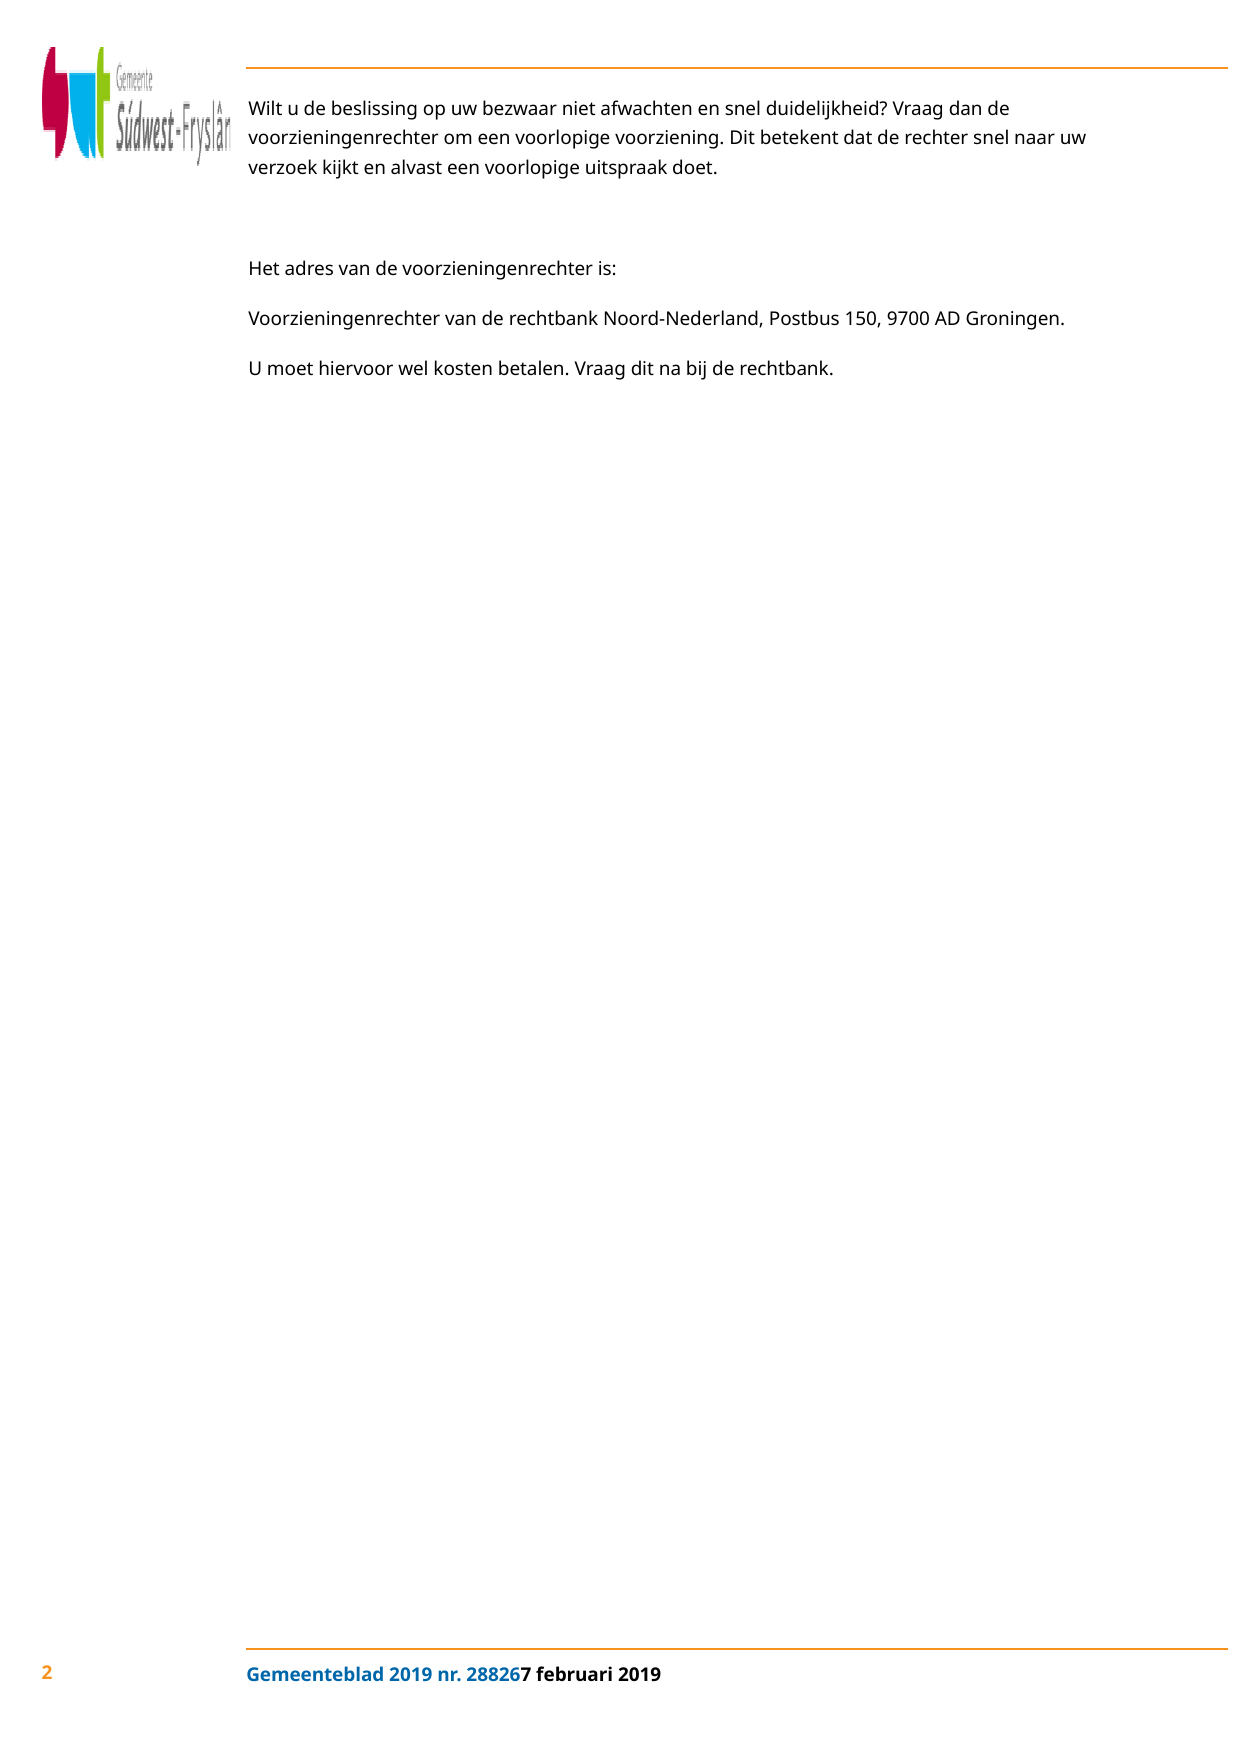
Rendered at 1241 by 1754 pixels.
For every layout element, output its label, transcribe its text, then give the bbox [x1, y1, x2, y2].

text Wilt u de beslissing op uw bezwaar niet afwachten en snel duidelijkheid? Vraag dan de voorzieningenrechter om een voorlopige voorziening. Dit betekent dat de rechter snel naar uw verzoek kijkt en alvast een voorlopige uitspraak doet. [248, 95, 1152, 180]
text U moet hiervoor wel kosten betalen. Vraag dit na bij de rechtbank. [248, 356, 1152, 381]
picture [41, 47, 231, 172]
text Voorzieningenrechter van de rechtbank Noord-Nederland, Postbus 150, 9700 AD Groningen. [248, 305, 1152, 331]
text Het adres van de voorzieningenrechter is: [248, 255, 1152, 281]
